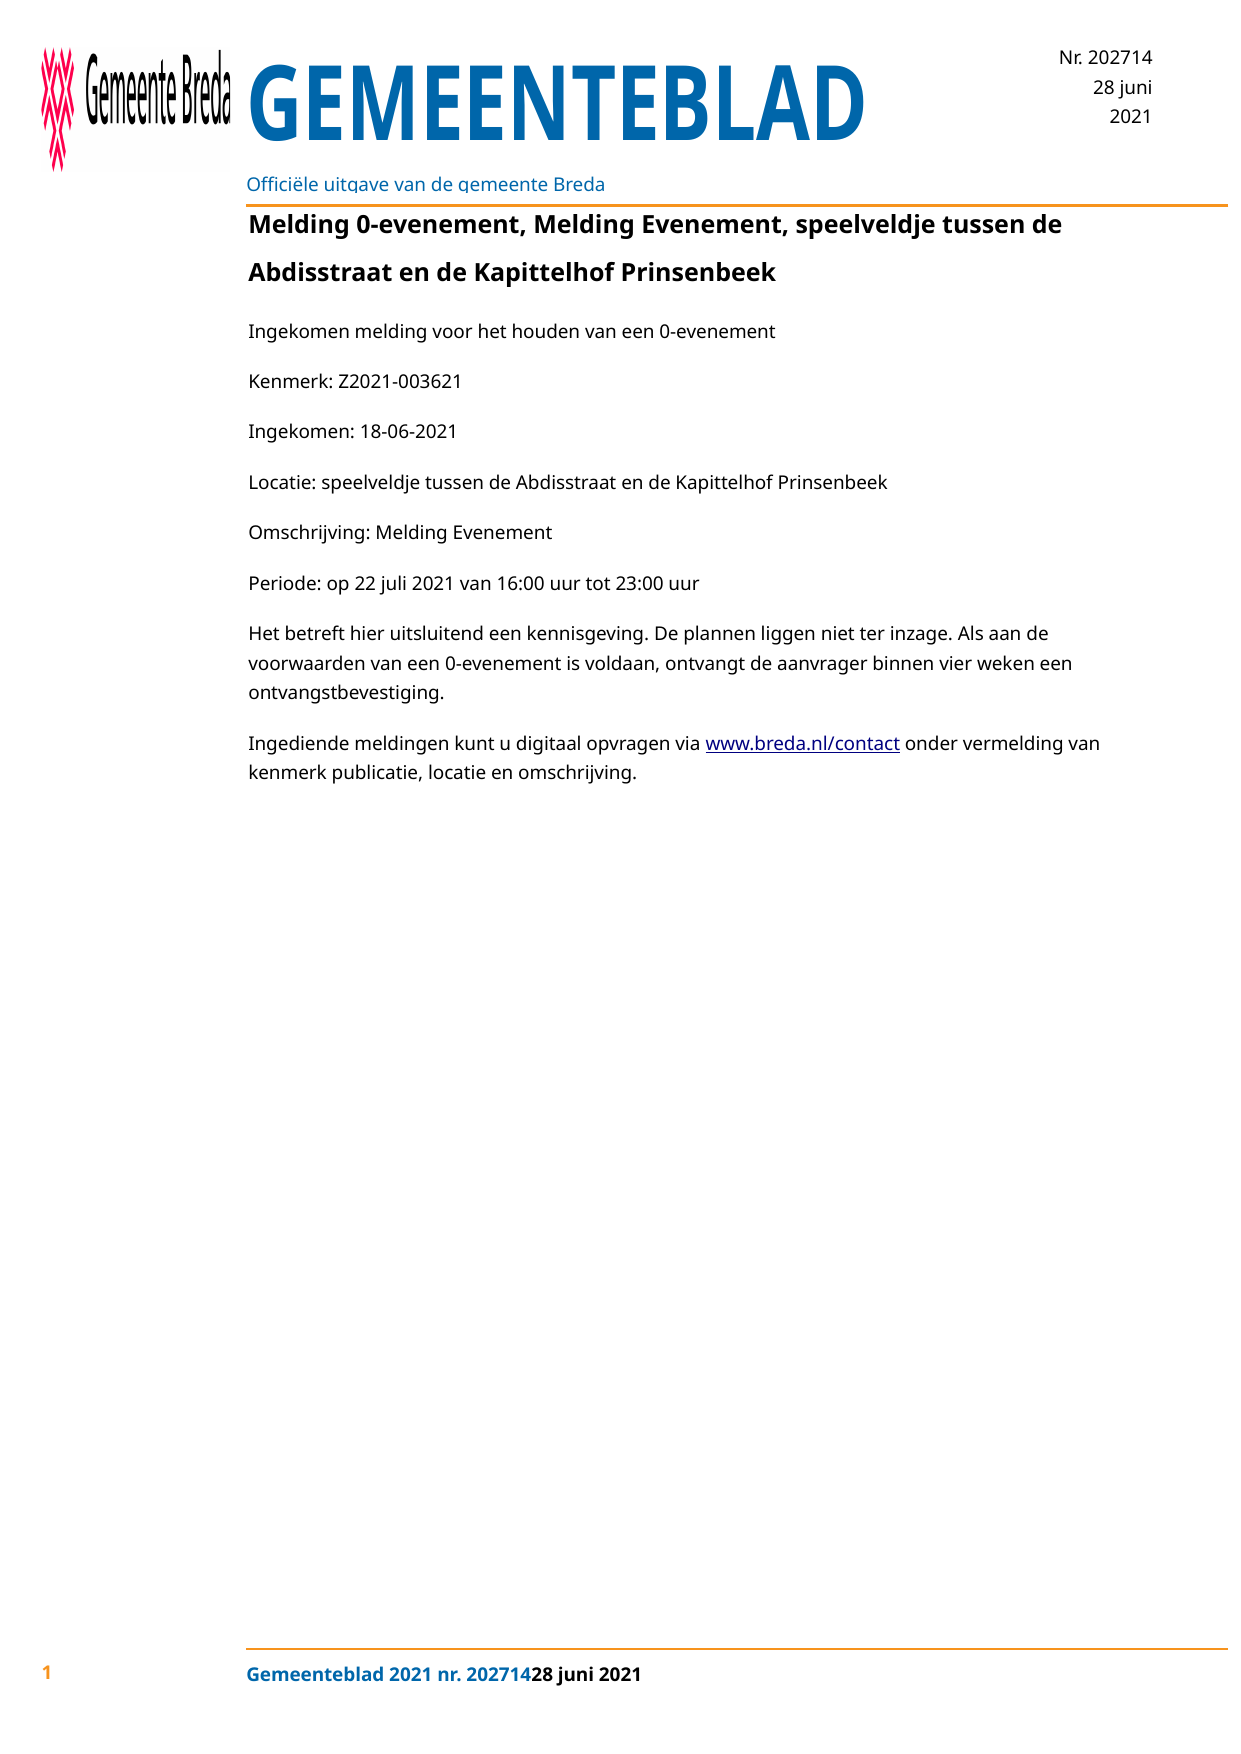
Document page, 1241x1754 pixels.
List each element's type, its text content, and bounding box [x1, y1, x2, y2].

text Ingekomen melding voor het houden van een 0-evenement [248, 318, 1152, 344]
text Kenmerk: Z2021-003621 [248, 368, 1152, 394]
text Omschrijving: Melding Evenement [248, 519, 1152, 545]
text Ingekomen: 18-06-2021 [248, 419, 1152, 444]
text Ingediende meldingen kunt u digitaal opvragen via www.breda.nl/contact onder vermelding van kenmerk publicatie, locatie en omschrijving. [248, 730, 1152, 785]
text Het betreft hier uitsluitend een kennisgeving. De plannen liggen niet ter inzage. Als aan de voorwaarden van een 0-evenement is voldaan, ontvangt de aanvrager binnen vier weken een ontvangstbevestiging. [248, 620, 1152, 705]
text Periode: op 22 juli 2021 van 16:00 uur tot 23:00 uur [248, 570, 1152, 596]
text Locatie: speelveldje tussen de Abdisstraat en de Kapittelhof Prinsenbeek [248, 469, 1152, 495]
text Melding 0-evenement, Melding Evenement, speelveldje tussen de Abdisstraat en de Kapittelhof Prinsenbeek [248, 207, 1152, 288]
picture [41, 47, 231, 172]
